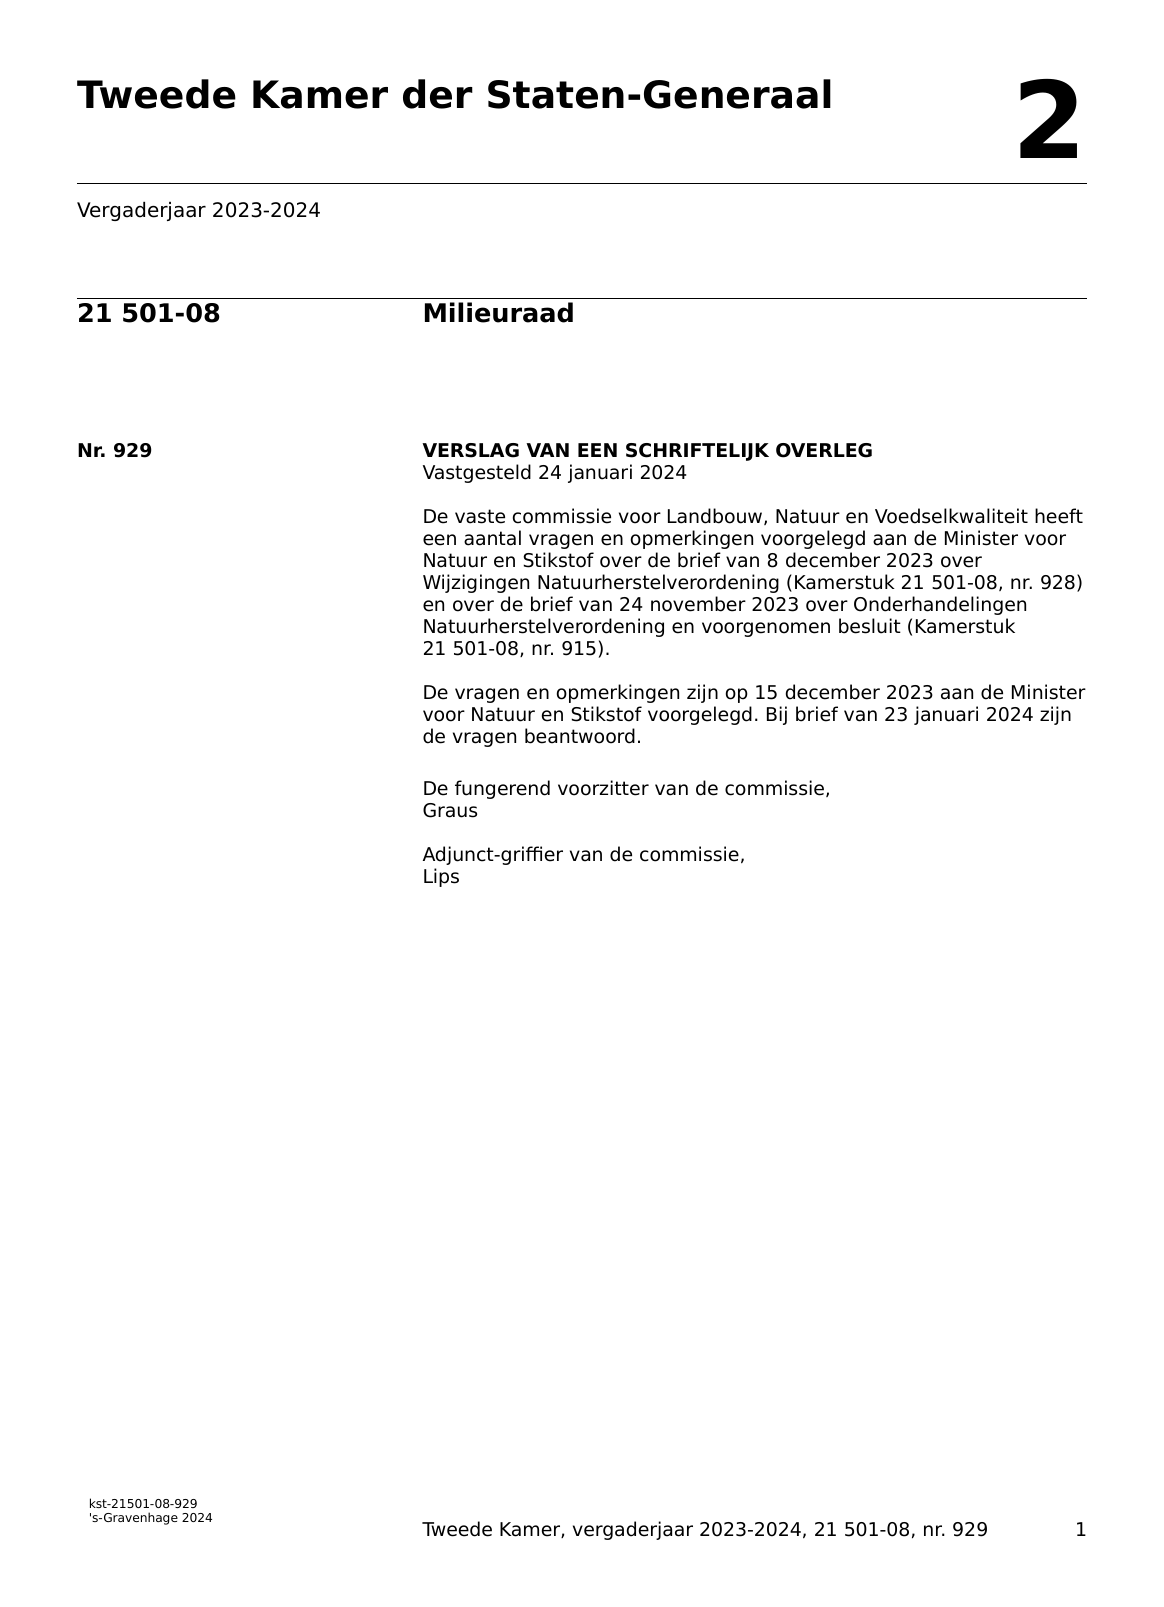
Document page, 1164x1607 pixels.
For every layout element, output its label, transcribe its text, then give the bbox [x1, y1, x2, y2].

table_header Tweede Kamer der Staten-Generaal [77, 59, 886, 183]
text Vastgesteld 24 januari 2024 [422, 462, 1087, 484]
text kst-21501-08-929 [88, 1497, 323, 1511]
text 's-Gravenhage 2024 [88, 1511, 323, 1525]
text De vaste commissie voor Landbouw, Natuur en Voedselkwaliteit heeft een aantal vragen en opmerkingen voorgelegd aan de Minister voor Natuur en Stikstof over de brief van 8 december 2023 over Wijzigingen Natuurherstelverordening (Kamerstuk 21 501-08, nr. 928) en over de brief van 24 november 2023 over Onderhandelingen Natuurherstelverordening en voorgenomen besluit (Kamerstuk 21 501-08, nr. 915). [422, 506, 1087, 660]
text Adjunct-griffier van de commissie, Lips [422, 844, 1087, 888]
subtitle 21 501-08 Milieuraad [77, 299, 1087, 329]
subtitle Nr. 929 VERSLAG VAN EEN SCHRIFTELIJK OVERLEG [77, 440, 1087, 462]
text De vragen en opmerkingen zijn op 15 december 2023 aan de Minister voor Natuur en Stikstof voorgelegd. Bij brief van 23 januari 2024 zijn de vragen beantwoord. [422, 682, 1087, 748]
table_cell Vergaderjaar 2023-2024 [77, 184, 1087, 298]
text De fungerend voorzitter van de commissie, Graus [422, 778, 1087, 822]
table_header 2 [886, 59, 1087, 183]
